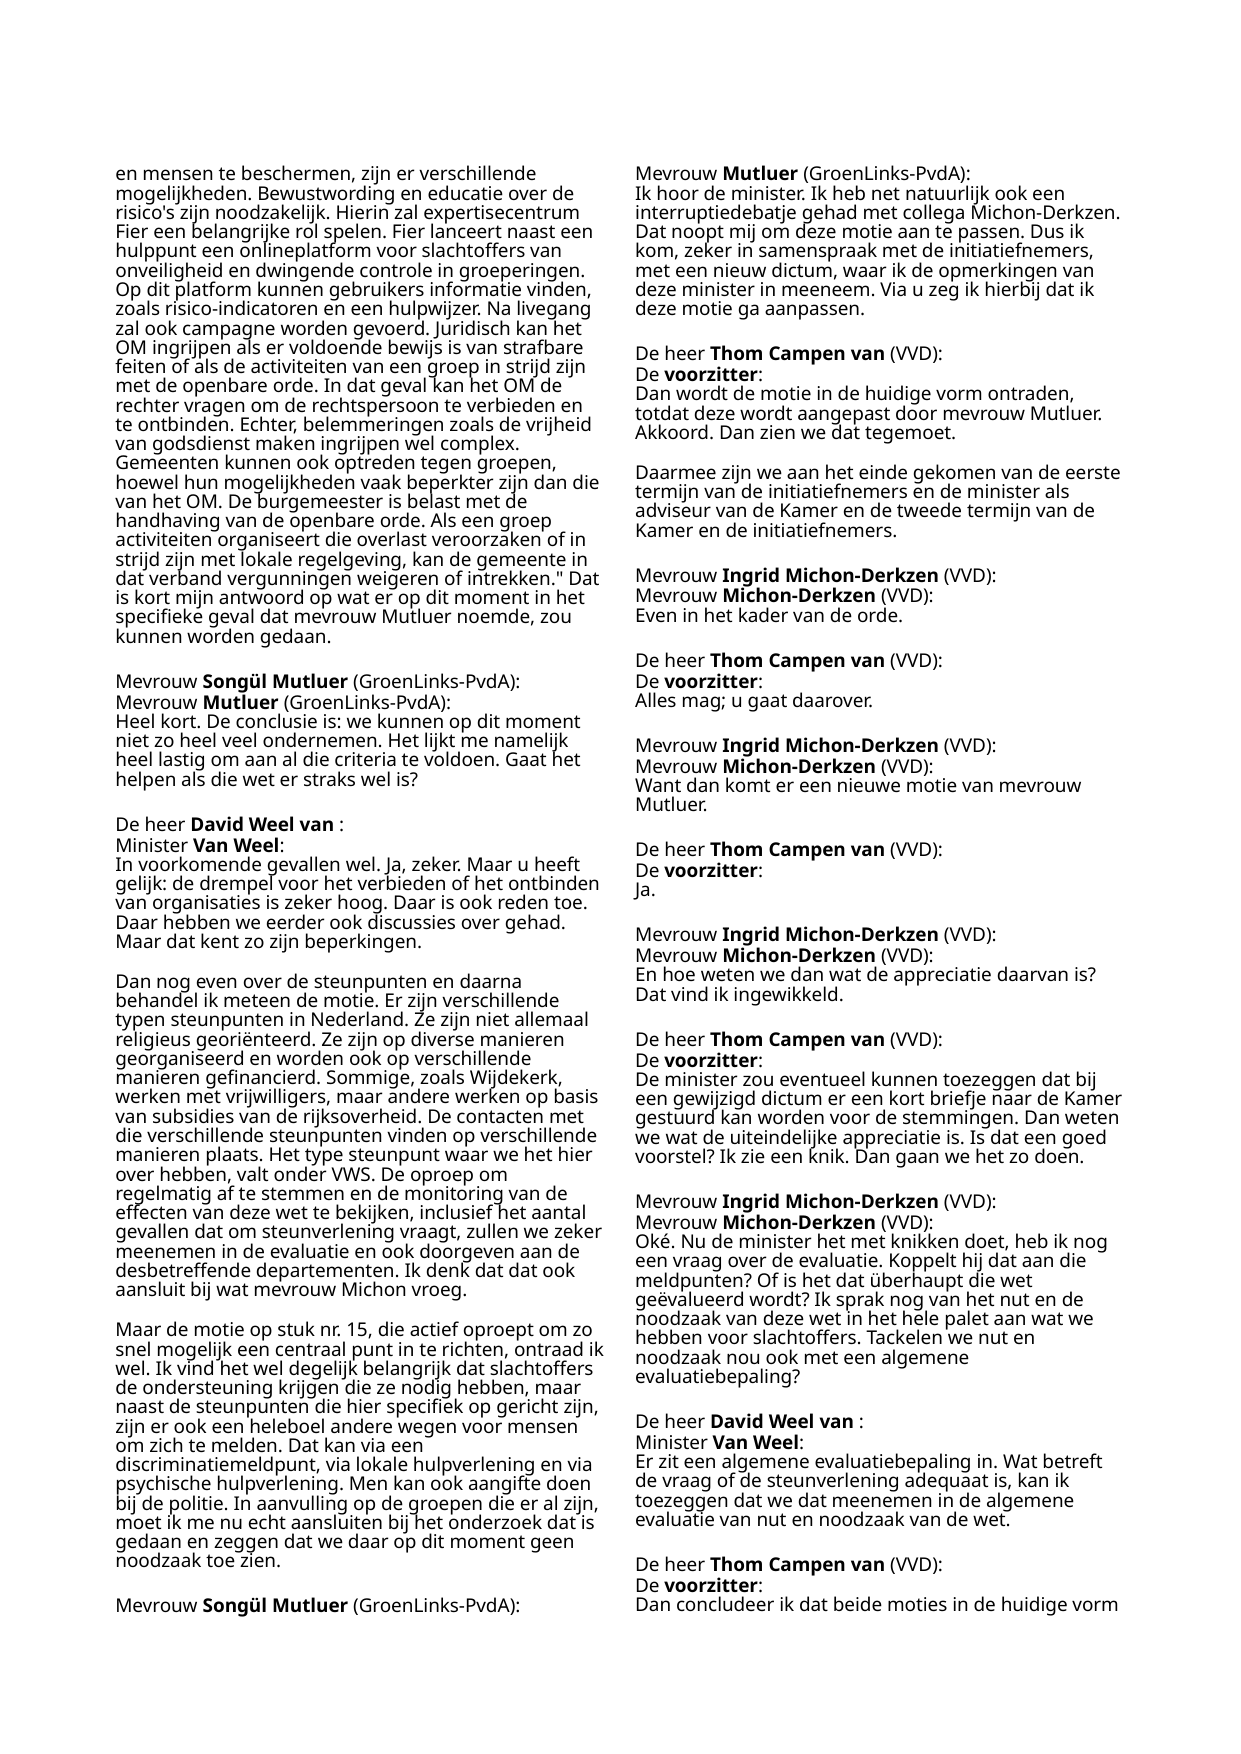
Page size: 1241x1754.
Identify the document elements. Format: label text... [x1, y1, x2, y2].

text De minister zou eventueel kunnen toezeggen dat bij een gewijzigd dictum er een kort briefje naar de Kamer gestuurd kan worden voor de stemmingen. Dan weten we wat de uiteindelijke appreciatie is. Is dat een goed voorstel? Ik zie een knik. Dan gaan we het zo doen. [635, 1071, 1125, 1167]
text Mevrouw Songül Mutluer (GroenLinks-PvdA): [115, 668, 605, 694]
text Daarmee zijn we aan het einde gekomen van de eerste termijn van de initiatiefnemers en de minister als adviseur van de Kamer en de tweede termijn van de Kamer en de initiatiefnemers. [635, 464, 1125, 541]
text Mevrouw Songül Mutluer (GroenLinks-PvdA): [115, 1593, 605, 1618]
text Mevrouw Mutluer (GroenLinks-PvdA): [115, 694, 605, 713]
text Ik hoor de minister. Ik heb net natuurlijk ook een interruptiedebatje gehad met collega Michon-Derkzen. Dat noopt mij om deze motie aan te passen. Dus ik kom, zeker in samenspraak met de initiatiefnemers, met een nieuw dictum, waar ik de opmerkingen van deze minister in meeneem. Via u zeg ik hierbij dat ik deze motie ga aanpassen. [635, 184, 1125, 319]
text Heel kort. De conclusie is: we kunnen op dit moment niet zo heel veel ondernemen. Het lijkt me namelijk heel lastig om aan al die criteria te voldoen. Gaat het helpen als die wet er straks wel is? [115, 713, 605, 790]
text Mevrouw Ingrid Michon-Derkzen (VVD): [635, 1188, 1125, 1214]
text Mevrouw Ingrid Michon-Derkzen (VVD): [635, 921, 1125, 947]
text Mevrouw Michon-Derkzen (VVD): [635, 587, 1125, 607]
text Mevrouw Michon-Derkzen (VVD): [635, 758, 1125, 777]
text Er zit een algemene evaluatiebepaling in. Wat betreft de vraag of de steunverlening adequaat is, kan ik toezeggen dat we dat meenemen in de algemene evaluatie van nut en noodzaak van de wet. [635, 1453, 1125, 1530]
text In voorkomende gevallen wel. Ja, zeker. Maar u heeft gelijk: de drempel voor het verbieden of het ontbinden van organisaties is zeker hoog. Daar is ook reden toe. Daar hebben we eerder ook discussies over gehad. Maar dat kent zo zijn beperkingen. [115, 856, 605, 952]
text De heer Thom Campen van (VVD): [635, 836, 1125, 862]
text De heer Thom Campen van (VVD): [635, 1551, 1125, 1577]
text Want dan komt er een nieuwe motie van mevrouw Mutluer. [635, 777, 1125, 816]
text De heer David Weel van : [115, 811, 605, 837]
text Minister Van Weel: [635, 1434, 1125, 1453]
text De voorzitter: [635, 1052, 1125, 1071]
text Mevrouw Ingrid Michon-Derkzen (VVD): [635, 562, 1125, 587]
text Oké. Nu de minister het met knikken doet, heb ik nog een vraag over de evaluatie. Koppelt hij dat aan die meldpunten? Of is het dat überhaupt die wet geëvalueerd wordt? Ik sprak nog van het nut en de noodzaak van deze wet in het hele palet aan wat we hebben voor slachtoffers. Tackelen we nut en noodzaak nou ook met een algemene evaluatiebepaling? [635, 1233, 1125, 1387]
text Alles mag; u gaat daarover. [635, 692, 1125, 711]
text De heer Thom Campen van (VVD): [635, 1026, 1125, 1052]
text De voorzitter: [635, 862, 1125, 881]
text Mevrouw Michon-Derkzen (VVD): [635, 947, 1125, 966]
text De voorzitter: [635, 1577, 1125, 1596]
text Dan concludeer ik dat beide moties in de huidige vorm [635, 1596, 1125, 1615]
text Minister Van Weel: [115, 837, 605, 856]
text Dan wordt de motie in de huidige vorm ontraden, totdat deze wordt aangepast door mevrouw Mutluer. Akkoord. Dan zien we dat tegemoet. [635, 385, 1125, 443]
text En hoe weten we dan wat de appreciatie daarvan is? Dat vind ik ingewikkeld. [635, 966, 1125, 1005]
text Ja. [635, 881, 1125, 901]
text De voorzitter: [635, 673, 1125, 692]
text Maar de motie op stuk nr. 15, die actief oproept om zo snel mogelijk een centraal punt in te richten, ontraad ik wel. Ik vind het wel degelijk belangrijk dat slachtoffers de ondersteuning krijgen die ze nodig hebben, maar naast de steunpunten die hier specifiek op gericht zijn, zijn er ook een heleboel andere wegen voor mensen om zich te melden. Dat kan via een discriminatiemeldpunt, via lokale hulpverlening en via psychische hulpverlening. Men kan ook aangifte doen bij de politie. In aanvulling op de groepen die er al zijn, moet ik me nu echt aansluiten bij het onderzoek dat is gedaan en zeggen dat we daar op dit moment geen noodzaak toe zien. [115, 1321, 605, 1572]
text De heer Thom Campen van (VVD): [635, 340, 1125, 366]
text Mevrouw Mutluer (GroenLinks-PvdA): [635, 165, 1125, 184]
text De heer David Weel van : [635, 1408, 1125, 1434]
text Mevrouw Michon-Derkzen (VVD): [635, 1214, 1125, 1233]
text Even in het kader van de orde. [635, 607, 1125, 626]
text Mevrouw Ingrid Michon-Derkzen (VVD): [635, 732, 1125, 758]
text De voorzitter: [635, 366, 1125, 385]
text Dan nog even over de steunpunten en daarna behandel ik meteen de motie. Er zijn verschillende typen steunpunten in Nederland. Ze zijn niet allemaal religieus georiënteerd. Ze zijn op diverse manieren georganiseerd en worden ook op verschillende manieren gefinancierd. Sommige, zoals Wijdekerk, werken met vrijwilligers, maar andere werken op basis van subsidies van de rijksoverheid. De contacten met die verschillende steunpunten vinden op verschillende manieren plaats. Het type steunpunt waar we het hier over hebben, valt onder VWS. De oproep om regelmatig af te stemmen en de monitoring van de effecten van deze wet te bekijken, inclusief het aantal gevallen dat om steunverlening vraagt, zullen we zeker meenemen in de evaluatie en ook doorgeven aan de desbetreffende departementen. Ik denk dat dat ook aansluit bij wat mevrouw Michon vroeg. [115, 973, 605, 1301]
text De heer Thom Campen van (VVD): [635, 647, 1125, 673]
text en mensen te beschermen, zijn er verschillende mogelijkheden. Bewustwording en educatie over de risico's zijn noodzakelijk. Hierin zal expertisecentrum Fier een belangrijke rol spelen. Fier lanceert naast een hulppunt een onlineplatform voor slachtoffers van onveiligheid en dwingende controle in groeperingen. Op dit platform kunnen gebruikers informatie vinden, zoals risico-indicatoren en een hulpwijzer. Na livegang zal ook campagne worden gevoerd. Juridisch kan het OM ingrijpen als er voldoende bewijs is van strafbare feiten of als de activiteiten van een groep in strijd zijn met de openbare orde. In dat geval kan het OM de rechter vragen om de rechtspersoon te verbieden en te ontbinden. Echter, belemmeringen zoals de vrijheid van godsdienst maken ingrijpen wel complex. Gemeenten kunnen ook optreden tegen groepen, hoewel hun mogelijkheden vaak beperkter zijn dan die van het OM. De burgemeester is belast met de handhaving van de openbare orde. Als een groep activiteiten organiseert die overlast veroorzaken of in strijd zijn met lokale regelgeving, kan de gemeente in dat verband vergunningen weigeren of intrekken." Dat is kort mijn antwoord op wat er op dit moment in het specifieke geval dat mevrouw Mutluer noemde, zou kunnen worden gedaan. [115, 165, 605, 647]
